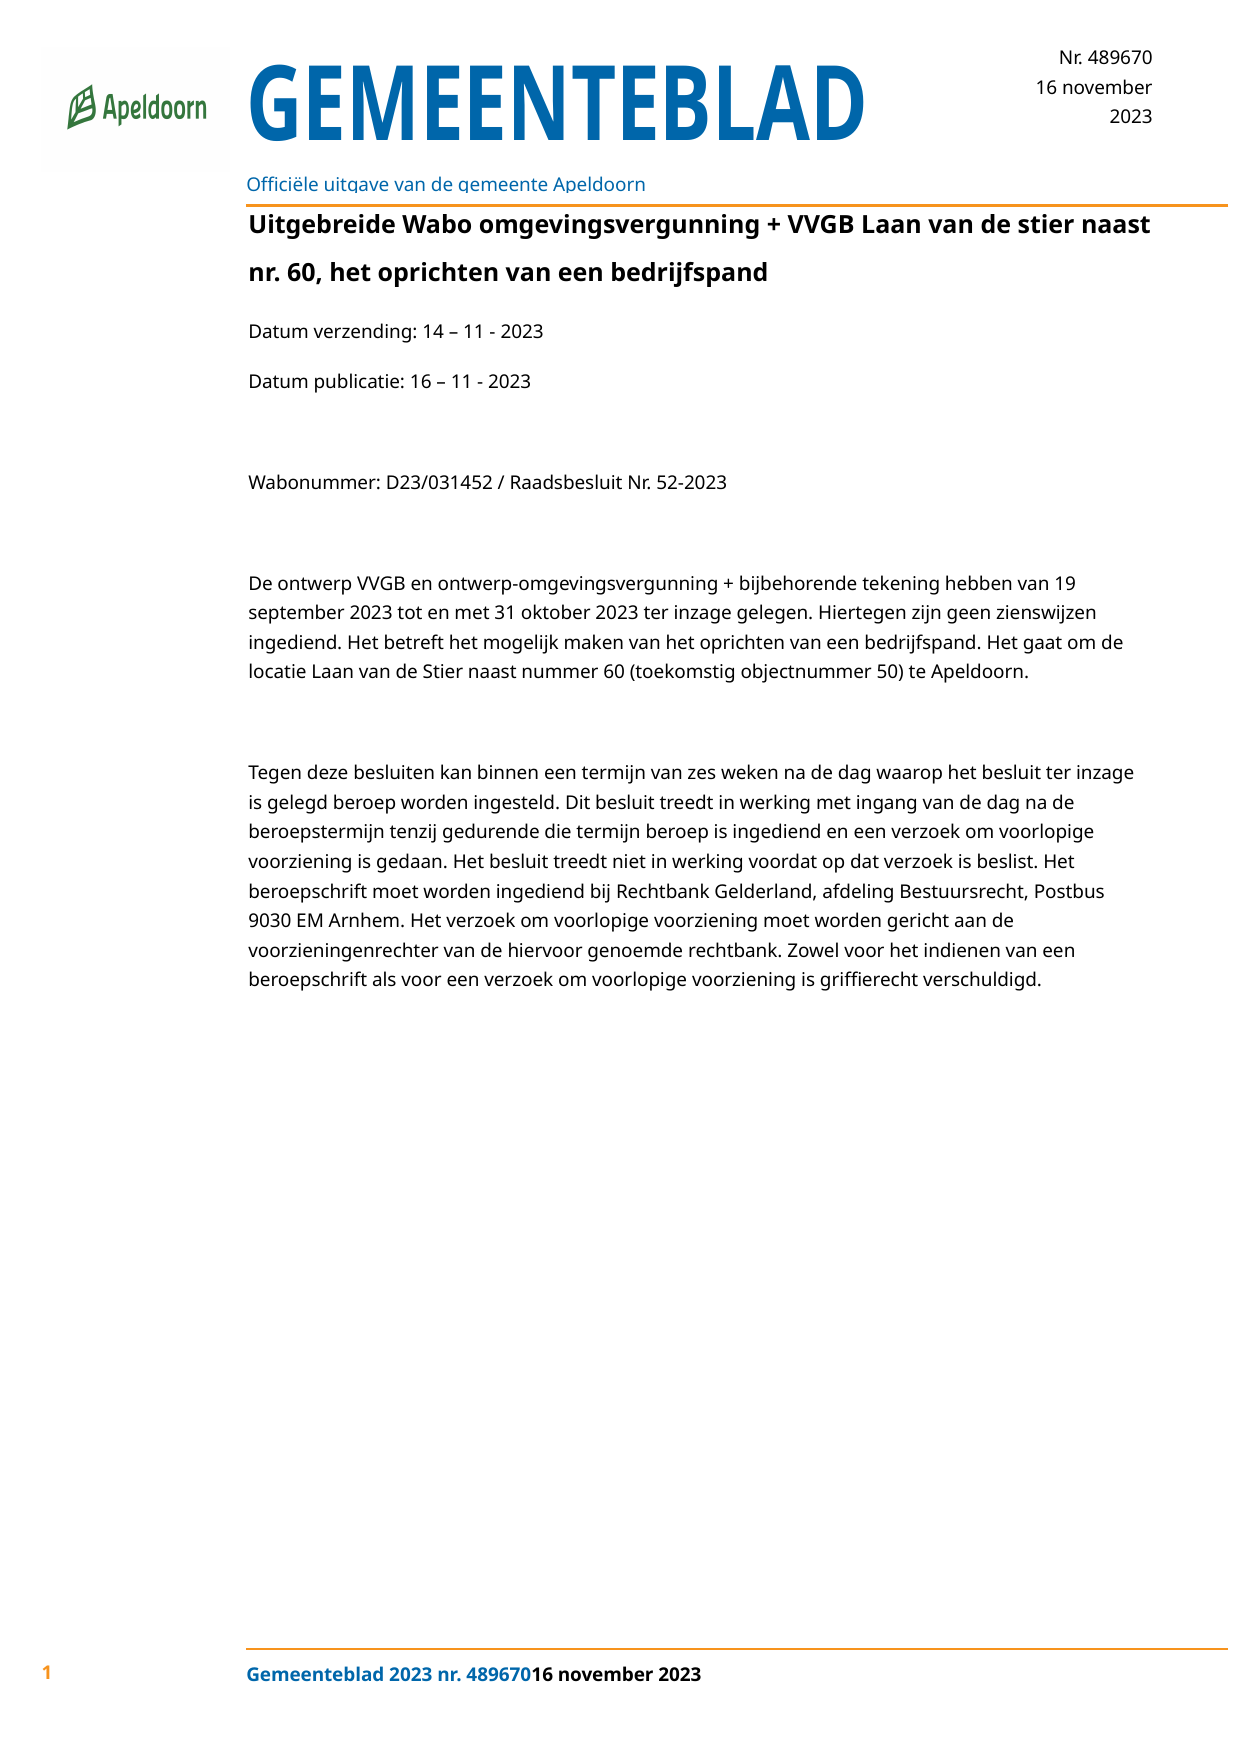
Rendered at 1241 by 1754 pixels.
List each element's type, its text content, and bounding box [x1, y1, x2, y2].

text De ontwerp VVGB en ontwerp-omgevingsvergunning + bijbehorende tekening hebben van 19 september 2023 tot en met 31 oktober 2023 ter inzage gelegen. Hiertegen zijn geen zienswijzen ingediend. Het betreft het mogelijk maken van het oprichten van een bedrijfspand. Het gaat om de locatie Laan van de Stier naast nummer 60 (toekomstig objectnummer 50) te Apeldoorn. [248, 570, 1152, 684]
picture [41, 47, 231, 172]
text Uitgebreide Wabo omgevingsvergunning + VVGB Laan van de stier naast nr. 60, het oprichten van een bedrijfspand [248, 207, 1152, 288]
text Datum publicatie: 16 – 11 - 2023 [248, 368, 1152, 394]
text Tegen deze besluiten kan binnen een termijn van zes weken na de dag waarop het besluit ter inzage is gelegd beroep worden ingesteld. Dit besluit treedt in werking met ingang van de dag na de beroepstermijn tenzij gedurende die termijn beroep is ingediend en een verzoek om voorlopige voorziening is gedaan. Het besluit treedt niet in werking voordat op dat verzoek is beslist. Het beroepschrift moet worden ingediend bij Rechtbank Gelderland, afdeling Bestuursrecht, Postbus 9030 EM Arnhem. Het verzoek om voorlopige voorziening moet worden gericht aan de voorzieningenrechter van de hiervoor genoemde rechtbank. Zowel voor het indienen van een beroepschrift als voor een verzoek om voorlopige voorziening is griffierecht verschuldigd. [248, 759, 1152, 992]
text Datum verzending: 14 – 11 - 2023 [248, 318, 1152, 344]
text Wabonummer: D23/031452 / Raadsbesluit Nr. 52-2023 [248, 469, 1152, 495]
